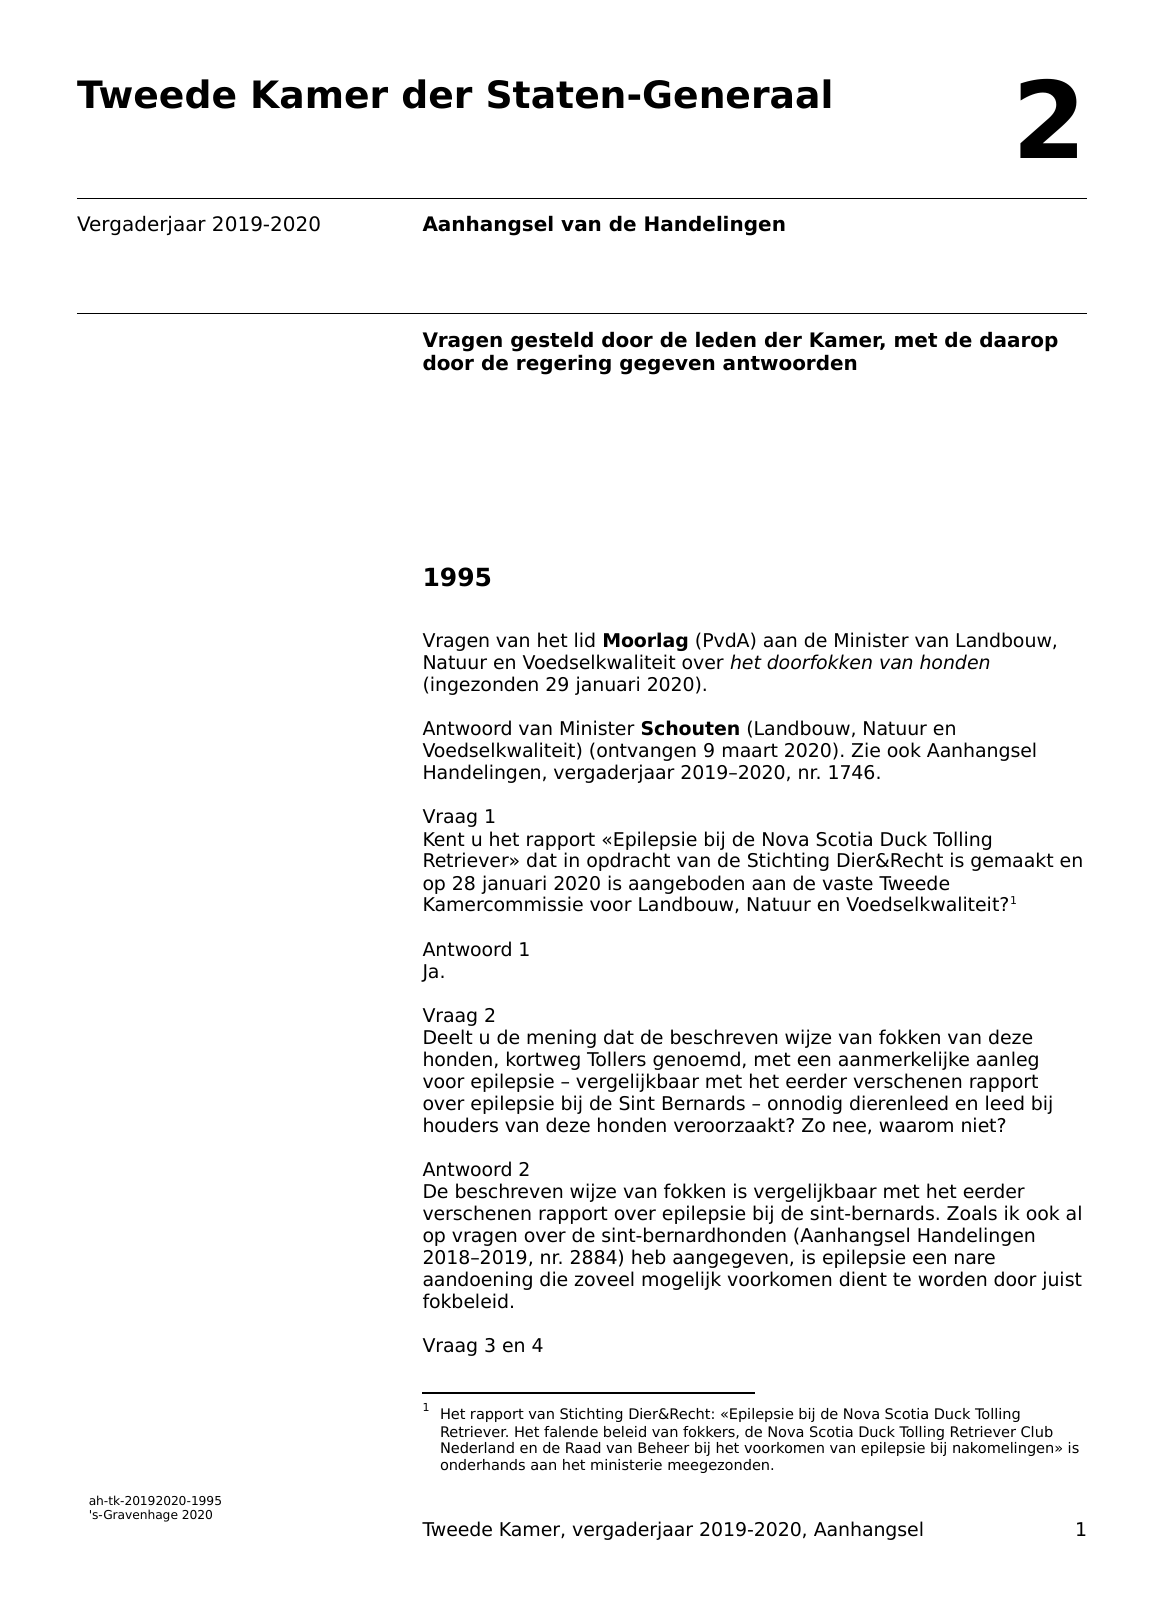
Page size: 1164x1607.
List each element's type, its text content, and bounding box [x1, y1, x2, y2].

text 1995 [422, 563, 1087, 592]
text Antwoord van Minister Schouten (Landbouw, Natuur en Voedselkwaliteit) (ontvangen 9 maart 2020). Zie ook Aanhangsel Handelingen, vergaderjaar 2019–2020, nr. 1746. [422, 718, 1087, 784]
text Vragen van het lid Moorlag (PvdA) aan de Minister van Landbouw, Natuur en Voedselkwaliteit over het doorfokken van honden (ingezonden 29 januari 2020). [422, 630, 1087, 696]
table_cell Vergaderjaar 2019-2020 [77, 199, 422, 313]
text Deelt u de mening dat de beschreven wijze van fokken van deze honden, kortweg Tollers genoemd, met een aanmerkelijke aanleg voor epilepsie – vergelijkbaar met het eerder verschenen rapport over epilepsie bij de Sint Bernards – onnodig dierenleed en leed bij houders van deze honden veroorzaakt? Zo nee, waarom niet? [422, 1027, 1087, 1137]
text 's-Gravenhage 2020 [88, 1508, 323, 1522]
table_cell Aanhangsel van de Handelingen [422, 199, 1087, 313]
text Het rapport van Stichting Dier&Recht: «Epilepsie bij de Nova Scotia Duck Tolling Retriever. Het falende beleid van fokkers, de Nova Scotia Duck Tolling Retriever Club Nederland en de Raad van Beheer bij het voorkomen van epilepsie bij nakomelingen» is onderhands aan het ministerie meegezonden. [422, 1402, 1087, 1474]
table_header 2 [886, 59, 1087, 198]
text Vraag 1 [422, 806, 1087, 828]
text Vraag 2 [422, 1005, 1087, 1027]
text Antwoord 1 [422, 938, 1087, 961]
table_header Tweede Kamer der Staten-Generaal [77, 59, 886, 198]
table_cell Vragen gesteld door de leden der Kamer, met de daarop door de regering gegeven antwoorden [422, 314, 1087, 375]
text De beschreven wijze van fokken is vergelijkbaar met het eerder verschenen rapport over epilepsie bij de sint-bernards. Zoals ik ook al op vragen over de sint-bernardhonden (Aanhangsel Handelingen 2018–2019, nr. 2884) heb aangegeven, is epilepsie een nare aandoening die zoveel mogelijk voorkomen dient te worden door juist fokbeleid. [422, 1181, 1087, 1313]
text Vraag 3 en 4 [422, 1335, 1087, 1357]
text ah-tk-20192020-1995 [88, 1494, 323, 1508]
text Kent u het rapport «Epilepsie bij de Nova Scotia Duck Tolling Retriever» dat in opdracht van de Stichting Dier&Recht is gemaakt en op 28 januari 2020 is aangeboden aan de vaste Tweede Kamercommissie voor Landbouw, Natuur en Voedselkwaliteit? [422, 828, 1087, 916]
text Antwoord 2 [422, 1159, 1087, 1181]
text Ja. [422, 961, 1087, 982]
table_cell [77, 314, 422, 375]
